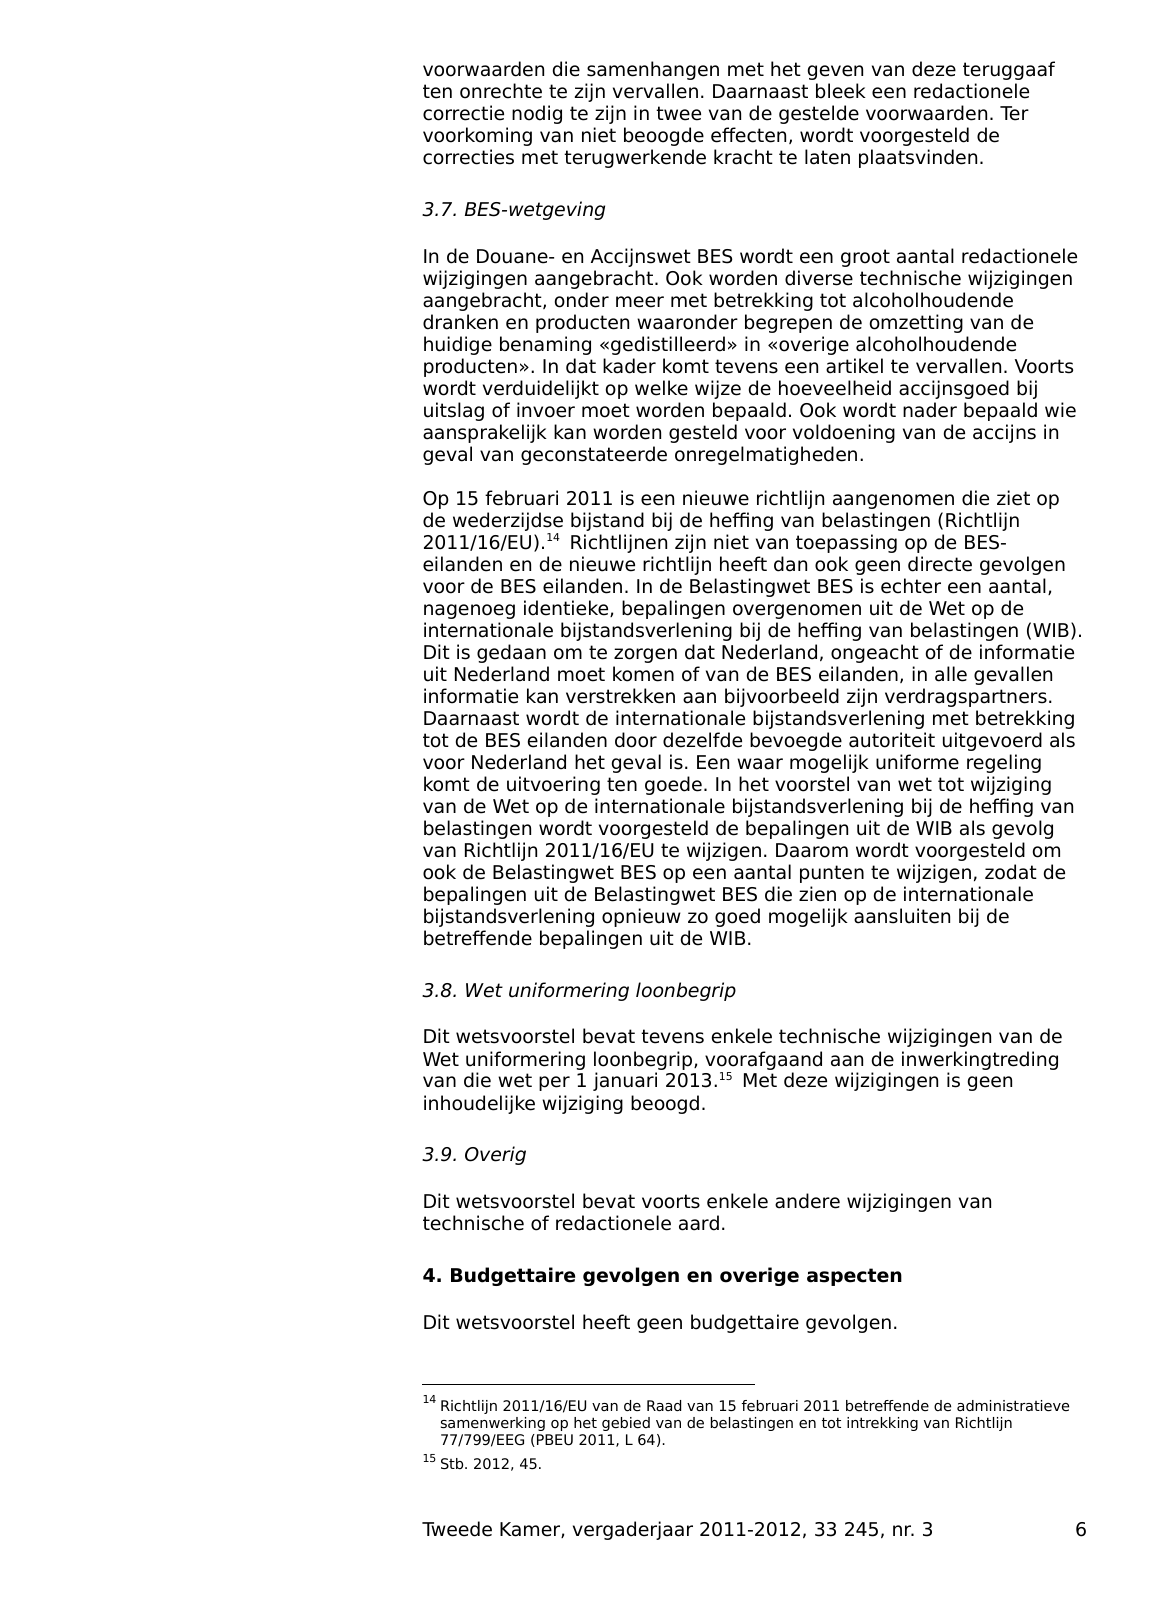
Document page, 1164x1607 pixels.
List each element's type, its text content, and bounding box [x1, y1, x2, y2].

text Dit wetsvoorstel heeft geen budgettaire gevolgen. [422, 1312, 1087, 1334]
text Dit wetsvoorstel bevat voorts enkele andere wijzigingen van technische of redactionele aard. [422, 1191, 1087, 1235]
text Op 15 februari 2011 is een nieuwe richtlijn aangenomen die ziet op de wederzijdse bijstand bij de heffing van belastingen (Richtlijn 2011/16/EU). Richtlijnen zijn niet van toepassing op de BES-eilanden en de nieuwe richtlijn heeft dan ook geen directe gevolgen voor de BES eilanden. In de Belastingwet BES is echter een aantal, nagenoeg identieke, bepalingen overgenomen uit de Wet op de internationale bijstandsverlening bij de heffing van belastingen (WIB). Dit is gedaan om te zorgen dat Nederland, ongeacht of de informatie uit Nederland moet komen of van de BES eilanden, in alle gevallen informatie kan verstrekken aan bijvoorbeeld zijn verdragspartners. Daarnaast wordt de internationale bijstandsverlening met betrekking tot de BES eilanden door dezelfde bevoegde autoriteit uitgevoerd als voor Nederland het geval is. Een waar mogelijk uniforme regeling komt de uitvoering ten goede. In het voorstel van wet tot wijziging van de Wet op de internationale bijstandsverlening bij de heffing van belastingen wordt voorgesteld de bepalingen uit de WIB als gevolg van Richtlijn 2011/16/EU te wijzigen. Daarom wordt voorgesteld om ook de Belastingwet BES op een aantal punten te wijzigen, zodat de bepalingen uit de Belastingwet BES die zien op de internationale bijstandsverlening opnieuw zo goed mogelijk aansluiten bij de betreffende bepalingen uit de WIB. [422, 488, 1087, 949]
subtitle 3.7. BES-wetgeving [422, 199, 1087, 221]
text Stb. 2012, 45. [422, 1452, 1087, 1474]
subtitle 3.8. Wet uniformering loonbegrip [422, 979, 1087, 1001]
text voorwaarden die samenhangen met het geven van deze teruggaaf ten onrechte te zijn vervallen. Daarnaast bleek een redactionele correctie nodig te zijn in twee van de gestelde voorwaarden. Ter voorkoming van niet beoogde effecten, wordt voorgesteld de correcties met terugwerkende kracht te laten plaatsvinden. [422, 59, 1087, 169]
text Dit wetsvoorstel bevat tevens enkele technische wijzigingen van de Wet uniformering loonbegrip, voorafgaand aan de inwerkingtreding van die wet per 1 januari 2013. Met deze wijzigingen is geen inhoudelijke wijziging beoogd. [422, 1026, 1087, 1114]
subtitle 4. Budgettaire gevolgen en overige aspecten [422, 1265, 1087, 1287]
subtitle 3.9. Overig [422, 1144, 1087, 1166]
text In de Douane- en Accijnswet BES wordt een groot aantal redactionele wijzigingen aangebracht. Ook worden diverse technische wijzigingen aangebracht, onder meer met betrekking tot alcoholhoudende dranken en producten waaronder begrepen de omzetting van de huidige benaming «gedistilleerd» in «overige alcoholhoudende producten». In dat kader komt tevens een artikel te vervallen. Voorts wordt verduidelijkt op welke wijze de hoeveelheid accijnsgoed bij uitslag of invoer moet worden bepaald. Ook wordt nader bepaald wie aansprakelijk kan worden gesteld voor voldoening van de accijns in geval van geconstateerde onregelmatigheden. [422, 246, 1087, 466]
text Richtlijn 2011/16/EU van de Raad van 15 februari 2011 betreffende de administratieve samenwerking op het gebied van de belastingen en tot intrekking van Richtlijn 77/799/EEG (PBEU 2011, L 64). [422, 1393, 1087, 1449]
